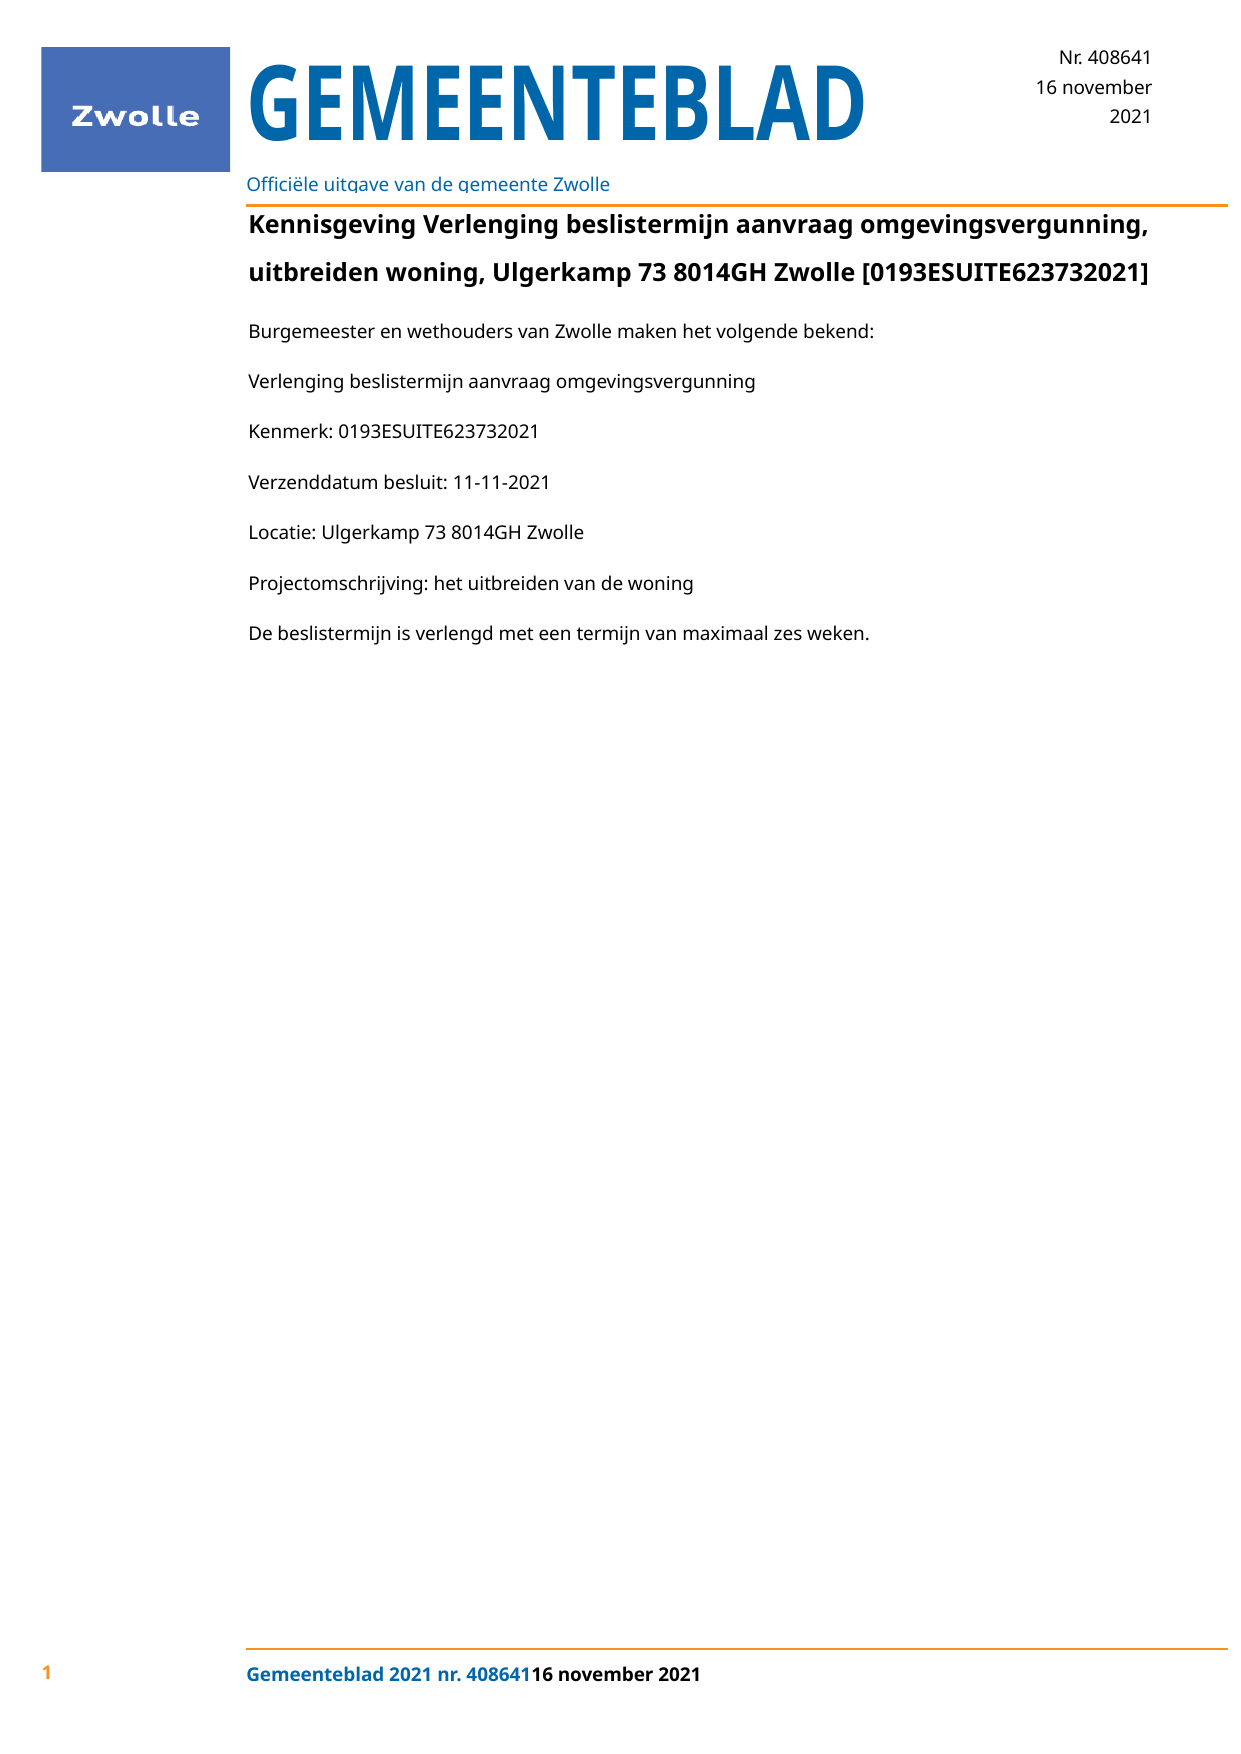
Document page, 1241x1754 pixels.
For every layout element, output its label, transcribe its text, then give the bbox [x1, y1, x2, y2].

text Projectomschrijving: het uitbreiden van de woning [248, 570, 1152, 596]
text Burgemeester en wethouders van Zwolle maken het volgende bekend: [248, 318, 1152, 344]
text Kennisgeving Verlenging beslistermijn aanvraag omgevingsvergunning, uitbreiden woning, Ulgerkamp 73 8014GH Zwolle [0193ESUITE623732021] [248, 207, 1152, 288]
text De beslistermijn is verlengd met een termijn van maximaal zes weken. [248, 620, 1152, 646]
text Verlenging beslistermijn aanvraag omgevingsvergunning [248, 368, 1152, 394]
text Kenmerk: 0193ESUITE623732021 [248, 419, 1152, 444]
picture [41, 47, 231, 172]
text Locatie: Ulgerkamp 73 8014GH Zwolle [248, 519, 1152, 545]
text Verzenddatum besluit: 11-11-2021 [248, 469, 1152, 495]
